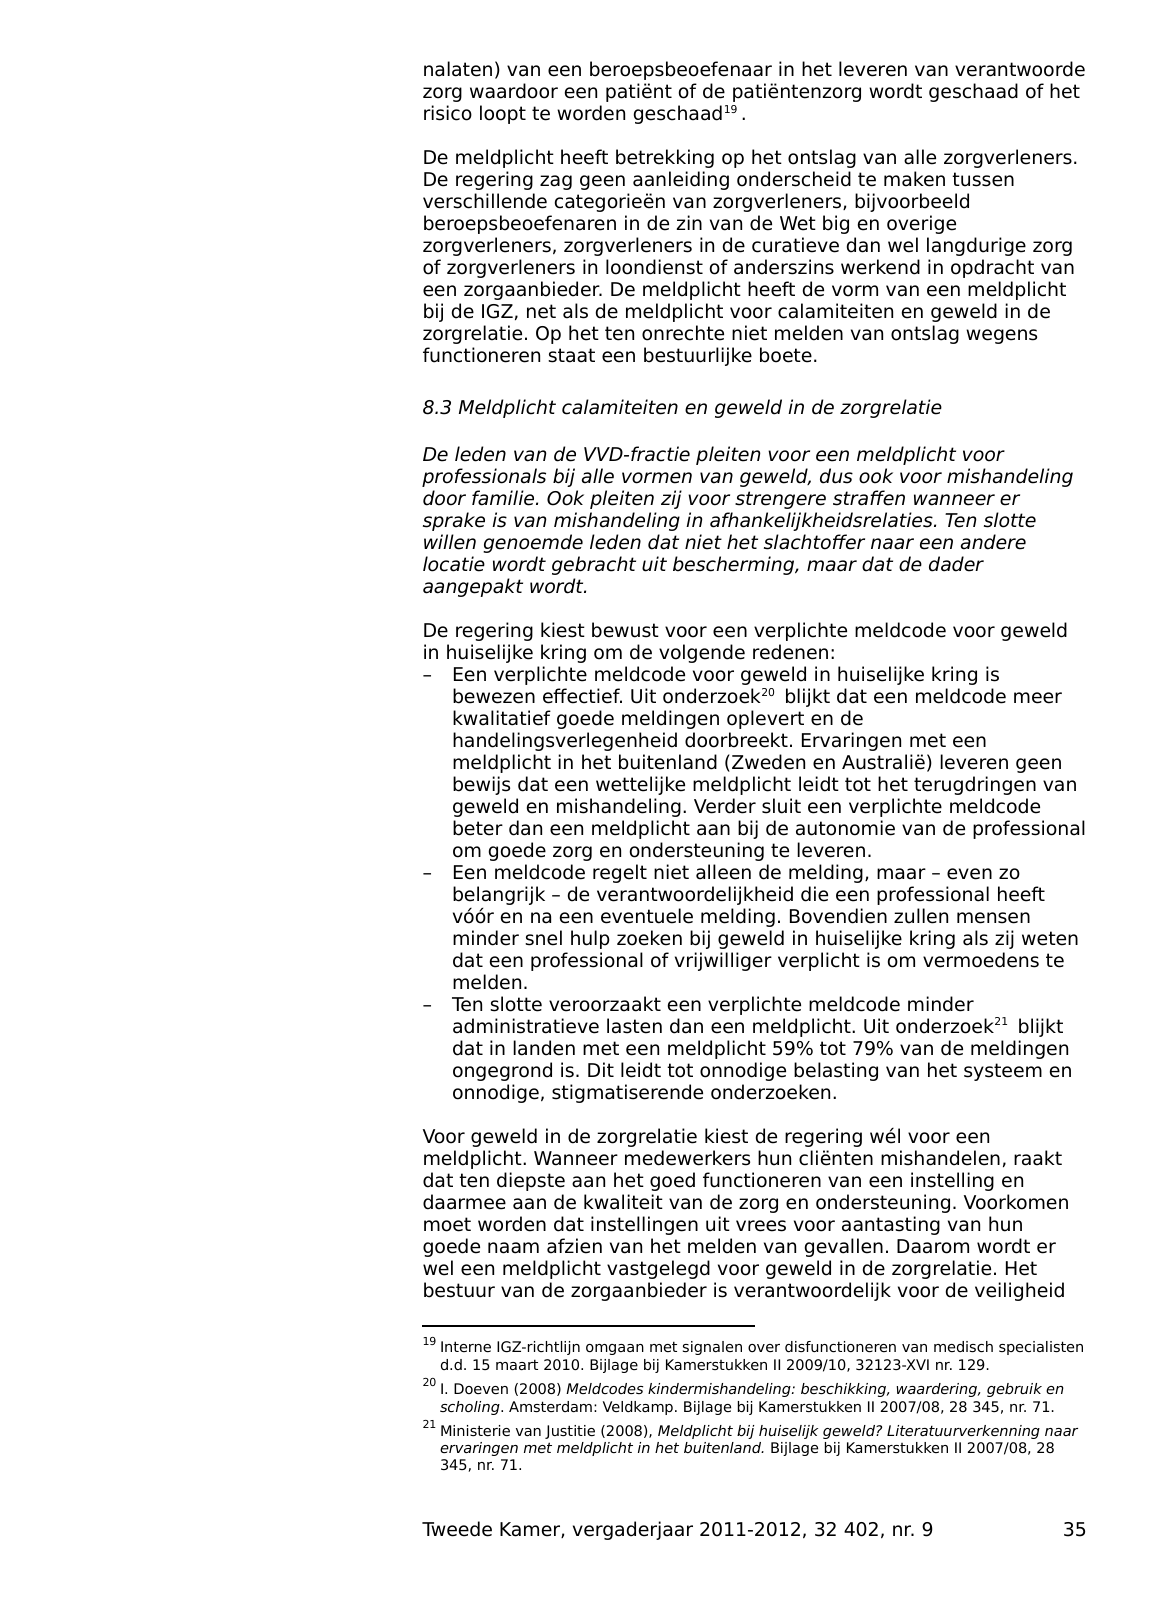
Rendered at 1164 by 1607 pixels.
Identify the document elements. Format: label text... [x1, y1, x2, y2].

text Voor geweld in de zorgrelatie kiest de regering wél voor een meldplicht. Wanneer medewerkers hun cliënten mishandelen, raakt dat ten diepste aan het goed functioneren van een instelling en daarmee aan de kwaliteit van de zorg en ondersteuning. Voorkomen moet worden dat instellingen uit vrees voor aantasting van hun goede naam afzien van het melden van gevallen. Daarom wordt er wel een meldplicht vastgelegd voor geweld in de zorgrelatie. Het bestuur van de zorgaanbieder is verantwoordelijk voor de veiligheid [422, 1126, 1087, 1302]
text De regering kiest bewust voor een verplichte meldcode voor geweld in huiselijke kring om de volgende redenen: [422, 620, 1087, 664]
text nalaten) van een beroepsbeoefenaar in het leveren van verantwoorde zorg waardoor een patiënt of de patiëntenzorg wordt geschaad of het risico loopt te worden geschaad. [422, 59, 1087, 125]
text De leden van de VVD-fractie pleiten voor een meldplicht voor professionals bij alle vormen van geweld, dus ook voor mishandeling door familie. Ook pleiten zij voor strengere straffen wanneer er sprake is van mishandeling in afhankelijkheidsrelaties. Ten slotte willen genoemde leden dat niet het slachtoffer naar een andere locatie wordt gebracht uit bescherming, maar dat de dader aangepakt wordt. [422, 444, 1087, 598]
text I. Doeven (2008) Meldcodes kindermishandeling: beschikking, waardering, gebruik en scholing. Amsterdam: Veldkamp. Bijlage bij Kamerstukken II 2007/08, 28 345, nr. 71. [422, 1377, 1087, 1416]
text – Ten slotte veroorzaakt een verplichte meldcode minder administratieve lasten dan een meldplicht. Uit onderzoek blijkt dat in landen met een meldplicht 59% tot 79% van de meldingen ongegrond is. Dit leidt tot onnodige belasting van het systeem en onnodige, stigmatiserende onderzoeken. [422, 994, 1087, 1103]
text Ministerie van Justitie (2008), Meldplicht bij huiselijk geweld? Literatuurverkenning naar ervaringen met meldplicht in het buitenland. Bijlage bij Kamerstukken II 2007/08, 28 345, nr. 71. [422, 1418, 1087, 1474]
text De meldplicht heeft betrekking op het ontslag van alle zorgverleners. De regering zag geen aanleiding onderscheid te maken tussen verschillende categorieën van zorgverleners, bijvoorbeeld beroepsbeoefenaren in de zin van de Wet big en overige zorgverleners, zorgverleners in de curatieve dan wel langdurige zorg of zorgverleners in loondienst of anderszins werkend in opdracht van een zorgaanbieder. De meldplicht heeft de vorm van een meldplicht bij de IGZ, net als de meldplicht voor calamiteiten en geweld in de zorgrelatie. Op het ten onrechte niet melden van ontslag wegens functioneren staat een bestuurlijke boete. [422, 147, 1087, 367]
text Interne IGZ-richtlijn omgaan met signalen over disfunctioneren van medisch specialisten d.d. 15 maart 2010. Bijlage bij Kamerstukken II 2009/10, 32123-XVI nr. 129. [422, 1335, 1087, 1374]
text – Een verplichte meldcode voor geweld in huiselijke kring is bewezen effectief. Uit onderzoek blijkt dat een meldcode meer kwalitatief goede meldingen oplevert en de handelingsverlegenheid doorbreekt. Ervaringen met een meldplicht in het buitenland (Zweden en Australië) leveren geen bewijs dat een wettelijke meldplicht leidt tot het terugdringen van geweld en mishandeling. Verder sluit een verplichte meldcode beter dan een meldplicht aan bij de autonomie van de professional om goede zorg en ondersteuning te leveren. [422, 664, 1087, 862]
text – Een meldcode regelt niet alleen de melding, maar – even zo belangrijk – de verantwoordelijkheid die een professional heeft vóór en na een eventuele melding. Bovendien zullen mensen minder snel hulp zoeken bij geweld in huiselijke kring als zij weten dat een professional of vrijwilliger verplicht is om vermoedens te melden. [422, 862, 1087, 994]
subtitle 8.3 Meldplicht calamiteiten en geweld in de zorgrelatie [422, 397, 1087, 419]
